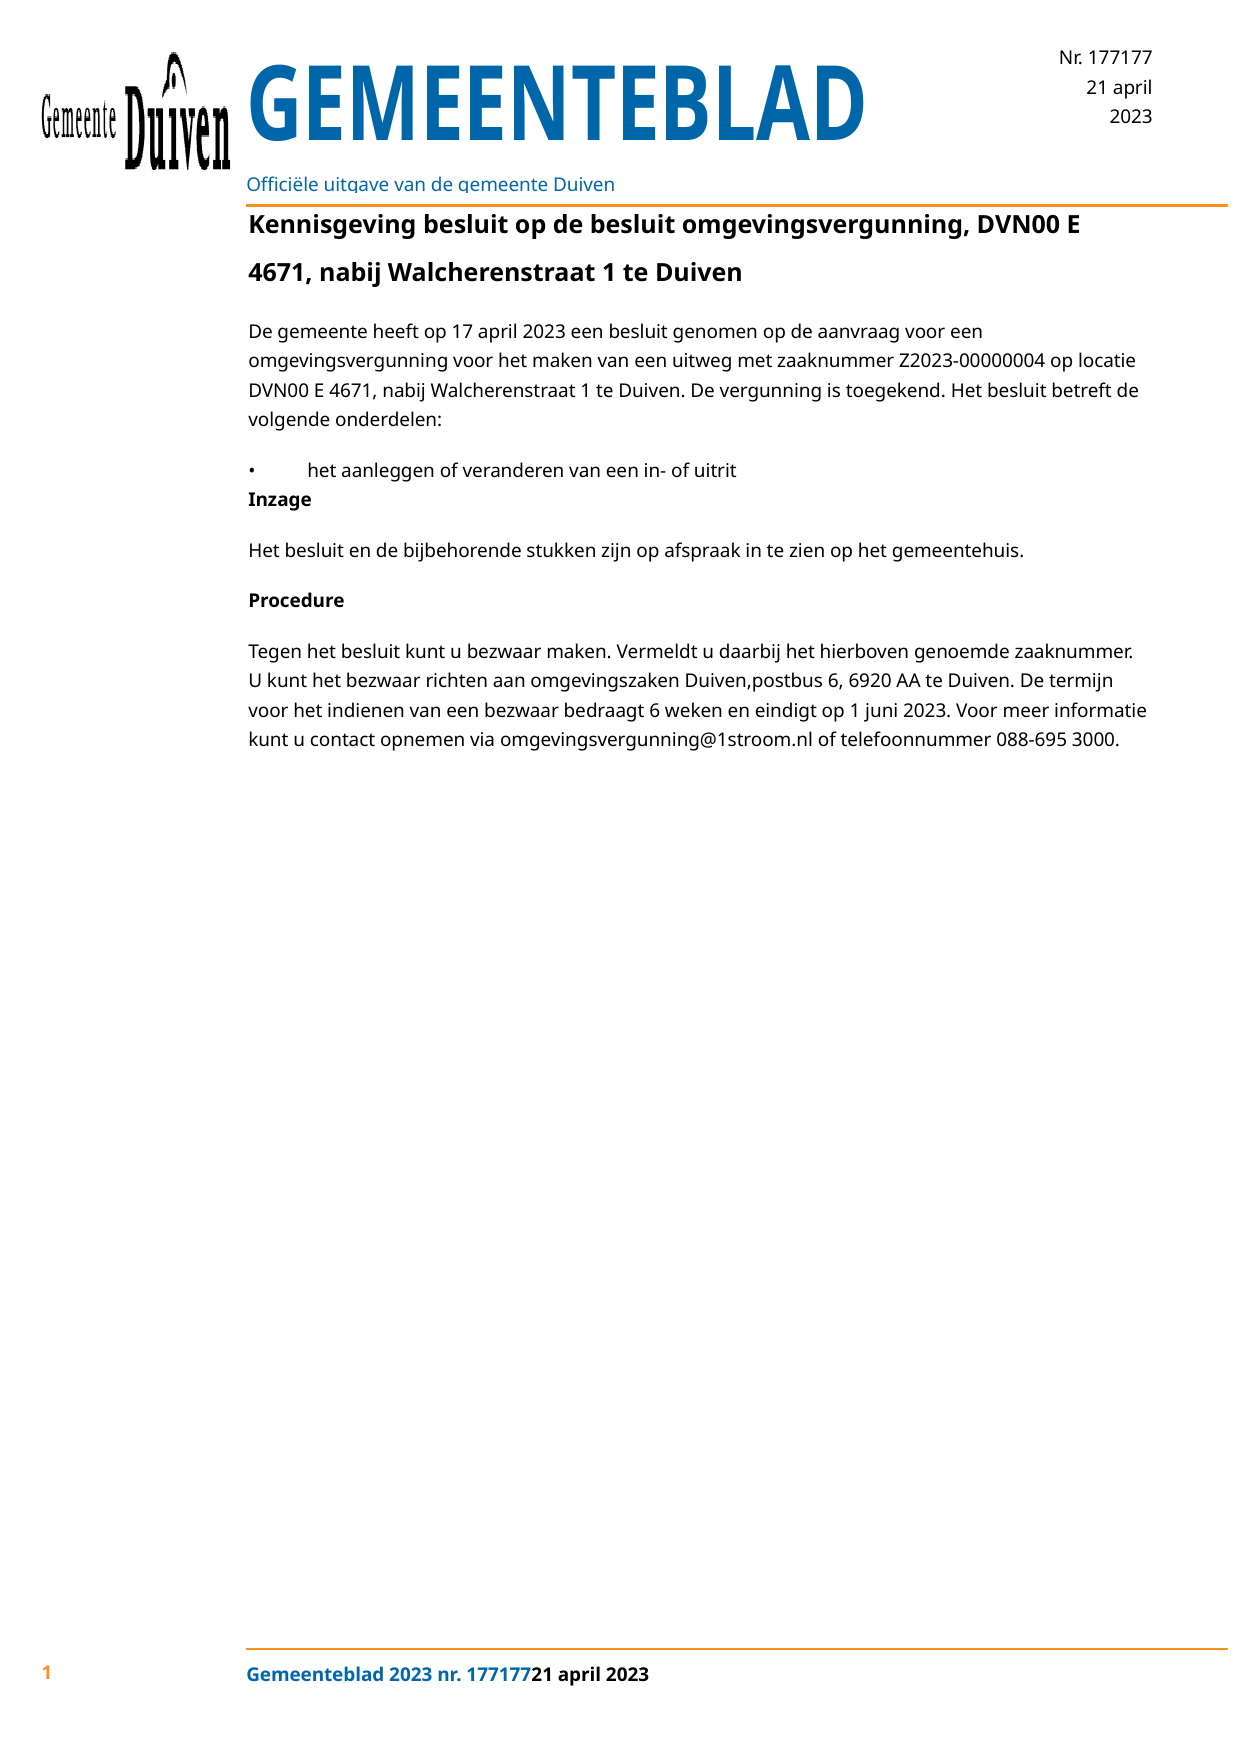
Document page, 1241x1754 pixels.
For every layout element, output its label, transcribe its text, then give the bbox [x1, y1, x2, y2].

text Het besluit en de bijbehorende stukken zijn op afspraak in te zien op het gemeentehuis. [248, 537, 1152, 563]
picture [41, 47, 231, 172]
text Kennisgeving besluit op de besluit omgevingsvergunning, DVN00 E 4671, nabij Walcherenstraat 1 te Duiven [248, 207, 1152, 288]
text Inzage [248, 487, 1152, 512]
list het aanleggen of veranderen van een in- of uitrit [248, 457, 1152, 483]
text Tegen het besluit kunt u bezwaar maken. Vermeldt u daarbij het hierboven genoemde zaaknummer. U kunt het bezwaar richten aan omgevingszaken Duiven,postbus 6, 6920 AA te Duiven. De termijn voor het indienen van een bezwaar bedraagt 6 weken en eindigt op 1 juni 2023. Voor meer informatie kunt u contact opnemen via omgevingsvergunning@1stroom.nl of telefoonnummer 088-695 3000. [248, 638, 1152, 752]
text De gemeente heeft op 17 april 2023 een besluit genomen op de aanvraag voor een omgevingsvergunning voor het maken van een uitweg met zaaknummer Z2023-00000004 op locatie DVN00 E 4671, nabij Walcherenstraat 1 te Duiven. De vergunning is toegekend. Het besluit betreft de volgende onderdelen: [248, 318, 1152, 432]
text Procedure [248, 587, 1152, 613]
